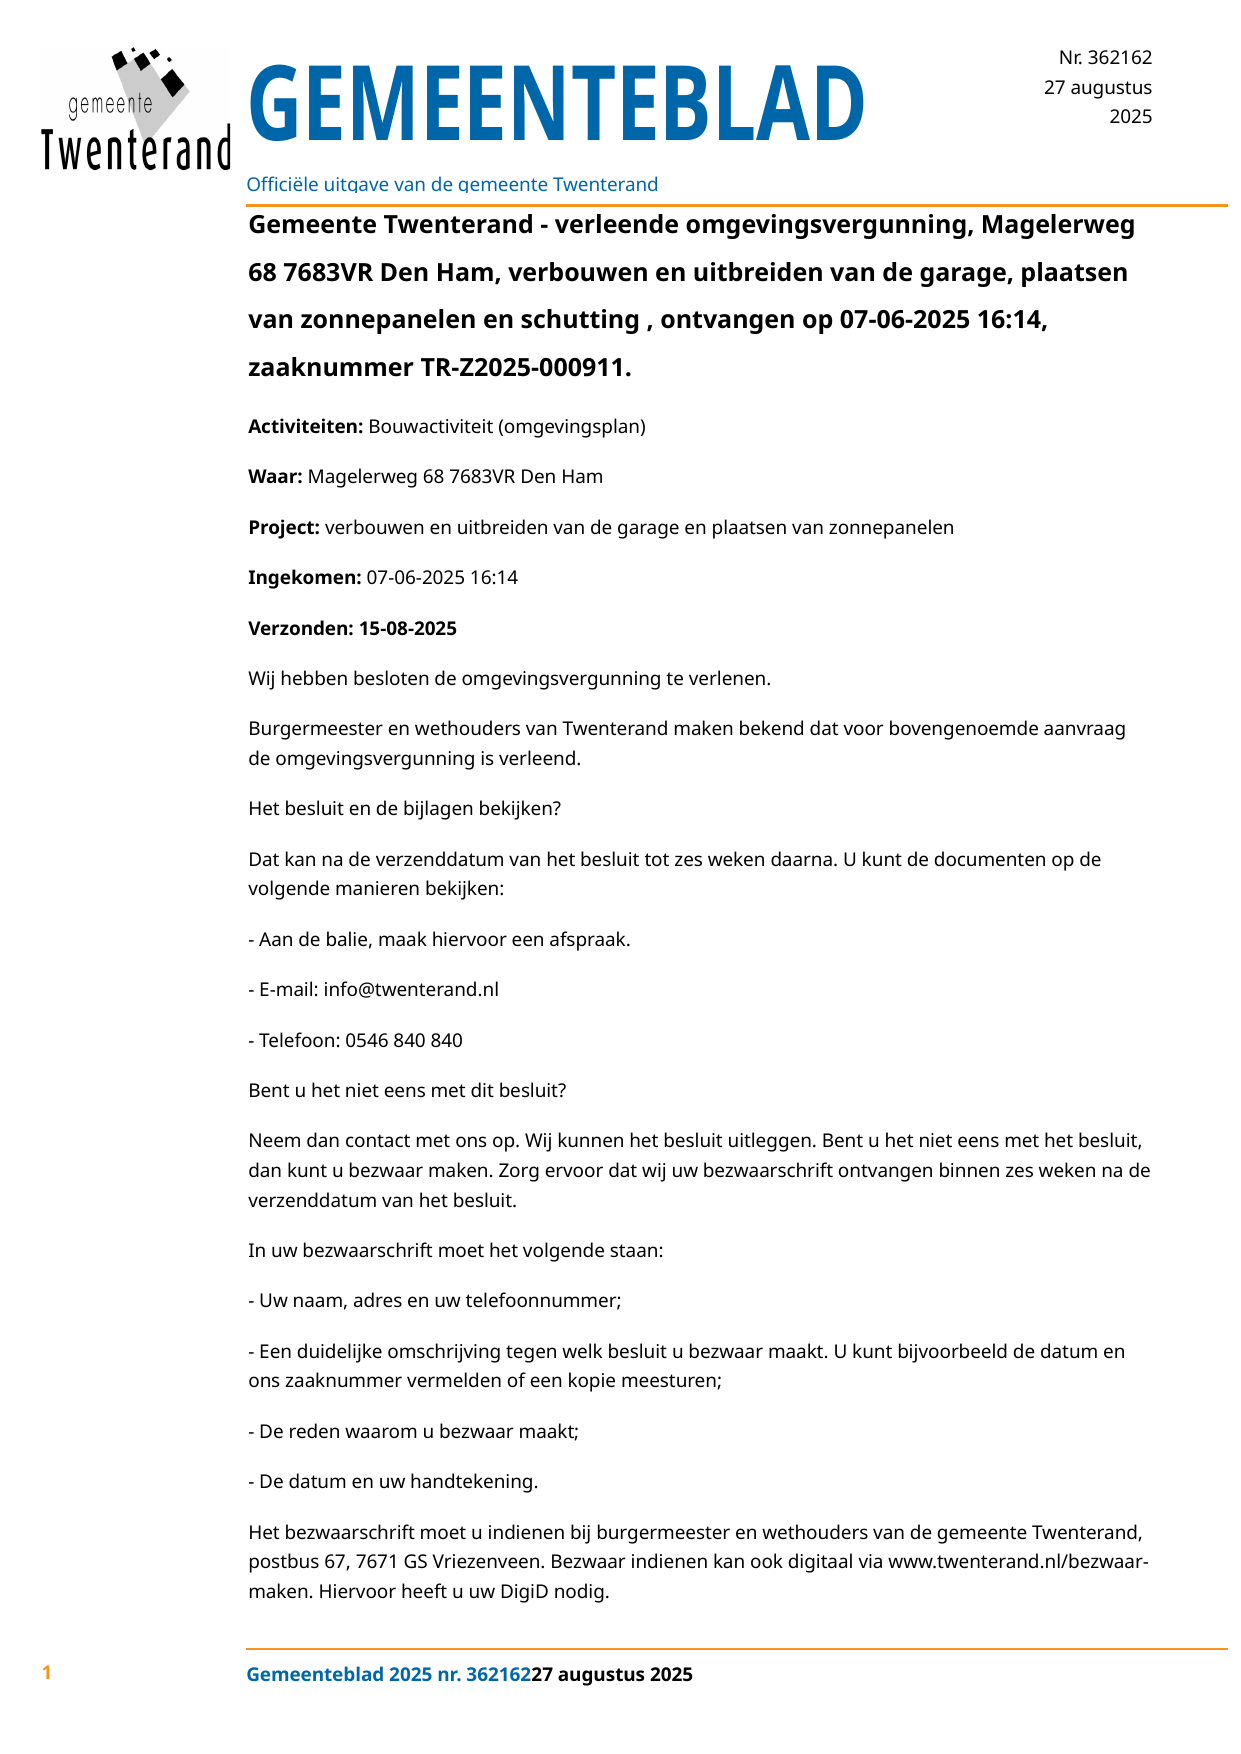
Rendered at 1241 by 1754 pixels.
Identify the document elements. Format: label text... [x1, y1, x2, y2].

text In uw bezwaarschrift moet het volgende staan: [248, 1237, 1152, 1263]
text Burgermeester en wethouders van Twenterand maken bekend dat voor bovengenoemde aanvraag de omgevingsvergunning is verleend. [248, 716, 1152, 771]
text Activiteiten: Bouwactiviteit (omgevingsplan) [248, 413, 1152, 439]
text - Telefoon: 0546 840 840 [248, 1027, 1152, 1053]
text Dat kan na de verzenddatum van het besluit tot zes weken daarna. U kunt de documenten op de volgende manieren bekijken: [248, 846, 1152, 901]
text - De datum en uw handtekening. [248, 1468, 1152, 1494]
picture [41, 47, 231, 172]
text Het bezwaarschrift moet u indienen bij burgermeester en wethouders van de gemeente Twenterand, postbus 67, 7671 GS Vriezenveen. Bezwaar indienen kan ook digitaal via www.twenterand.nl/bezwaar-maken. Hiervoor heeft u uw DigiD nodig. [248, 1519, 1152, 1604]
text - Aan de balie, maak hiervoor een afspraak. [248, 926, 1152, 952]
text Bent u het niet eens met dit besluit? [248, 1077, 1152, 1103]
text Waar: Magelerweg 68 7683VR Den Ham [248, 463, 1152, 489]
text Verzonden: 15-08-2025 [248, 615, 1152, 641]
text Neem dan contact met ons op. Wij kunnen het besluit uitleggen. Bent u het niet eens met het besluit, dan kunt u bezwaar maken. Zorg ervoor dat wij uw bezwaarschrift ontvangen binnen zes weken na de verzenddatum van het besluit. [248, 1128, 1152, 1213]
text Wij hebben besloten de omgevingsvergunning te verlenen. [248, 665, 1152, 691]
text - Uw naam, adres en uw telefoonnummer; [248, 1288, 1152, 1313]
text Project: verbouwen en uitbreiden van de garage en plaatsen van zonnepanelen [248, 514, 1152, 540]
text - De reden waarom u bezwaar maakt; [248, 1418, 1152, 1444]
text Gemeente Twenterand - verleende omgevingsvergunning, Magelerweg 68 7683VR Den Ham, verbouwen en uitbreiden van de garage, plaatsen van zonnepanelen en schutting , ontvangen op 07-06-2025 16:14, zaaknummer TR-Z2025-000911. [248, 207, 1152, 384]
text Ingekomen: 07-06-2025 16:14 [248, 564, 1152, 590]
text - Een duidelijke omschrijving tegen welk besluit u bezwaar maakt. U kunt bijvoorbeeld de datum en ons zaaknummer vermelden of een kopie meesturen; [248, 1338, 1152, 1393]
text Het besluit en de bijlagen bekijken? [248, 796, 1152, 821]
text - E-mail: info@twenterand.nl [248, 976, 1152, 1002]
